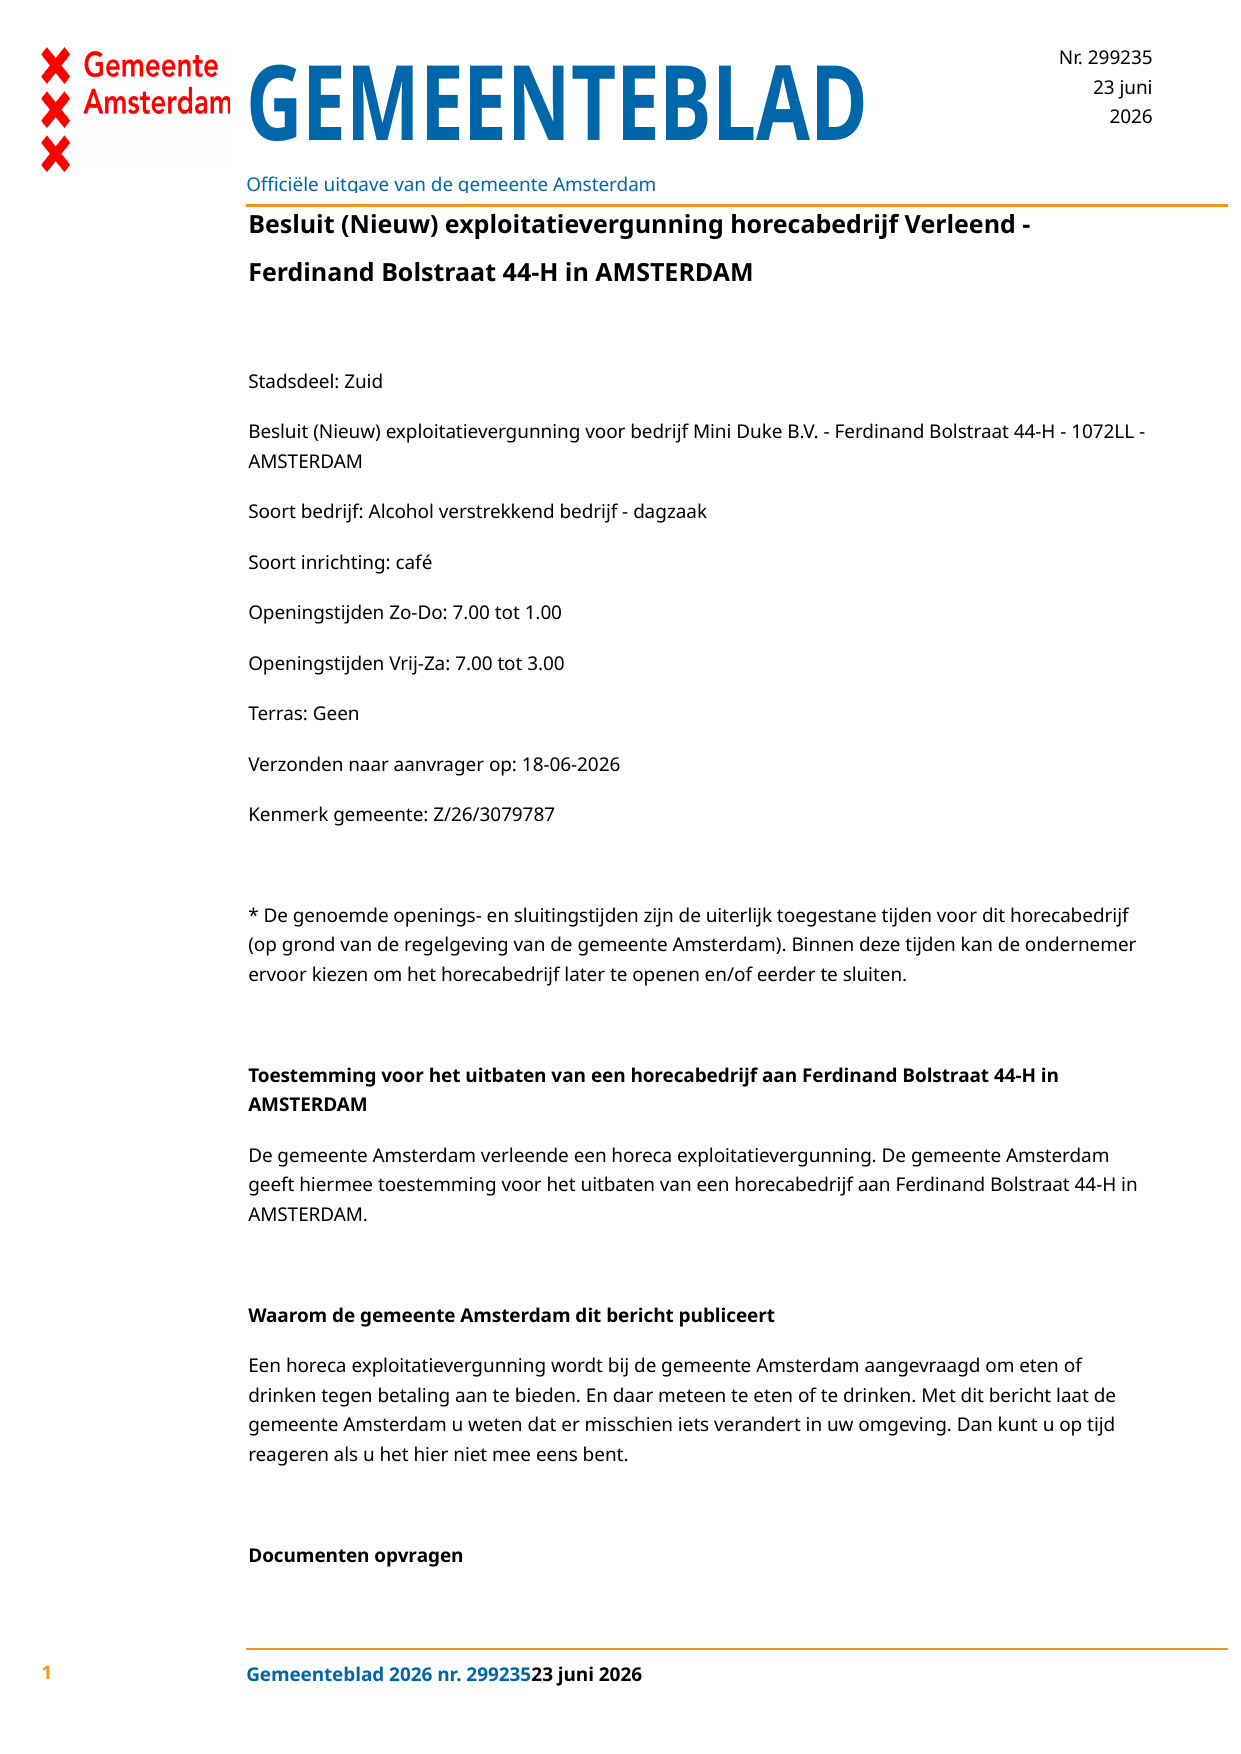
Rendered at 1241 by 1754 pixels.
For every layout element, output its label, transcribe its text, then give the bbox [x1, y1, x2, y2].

text Besluit (Nieuw) exploitatievergunning horecabedrijf Verleend - Ferdinand Bolstraat 44-H in AMSTERDAM [248, 207, 1152, 288]
text Toestemming voor het uitbaten van een horecabedrijf aan Ferdinand Bolstraat 44-H in AMSTERDAM [248, 1062, 1152, 1117]
text Soort bedrijf: Alcohol verstrekkend bedrijf - dagzaak [248, 499, 1152, 524]
text Verzonden naar aanvrager op: 18-06-2026 [248, 751, 1152, 777]
text * De genoemde openings- en sluitingstijden zijn de uiterlijk toegestane tijden voor dit horecabedrijf (op grond van de regelgeving van de gemeente Amsterdam). Binnen deze tijden kan de ondernemer ervoor kiezen om het horecabedrijf later te openen en/of eerder te sluiten. [248, 902, 1152, 987]
text Documenten opvragen [248, 1542, 1152, 1568]
picture [41, 47, 231, 172]
text Openingstijden Vrij-Za: 7.00 tot 3.00 [248, 650, 1152, 676]
text De gemeente Amsterdam verleende een horeca exploitatievergunning. De gemeente Amsterdam geeft hiermee toestemming voor het uitbaten van een horecabedrijf aan Ferdinand Bolstraat 44-H in AMSTERDAM. [248, 1142, 1152, 1227]
text Waarom de gemeente Amsterdam dit bericht publiceert [248, 1302, 1152, 1328]
text Openingstijden Zo-Do: 7.00 tot 1.00 [248, 599, 1152, 625]
text Kenmerk gemeente: Z/26/3079787 [248, 801, 1152, 827]
text Besluit (Nieuw) exploitatievergunning voor bedrijf Mini Duke B.V. - Ferdinand Bolstraat 44-H - 1072LL - AMSTERDAM [248, 419, 1152, 474]
text Stadsdeel: Zuid [248, 368, 1152, 394]
text Soort inrichting: café [248, 549, 1152, 575]
text Een horeca exploitatievergunning wordt bij de gemeente Amsterdam aangevraagd om eten of drinken tegen betaling aan te bieden. En daar meteen te eten of te drinken. Met dit bericht laat de gemeente Amsterdam u weten dat er misschien iets verandert in uw omgeving. Dan kunt u op tijd reageren als u het hier niet mee eens bent. [248, 1352, 1152, 1467]
text Terras: Geen [248, 700, 1152, 726]
